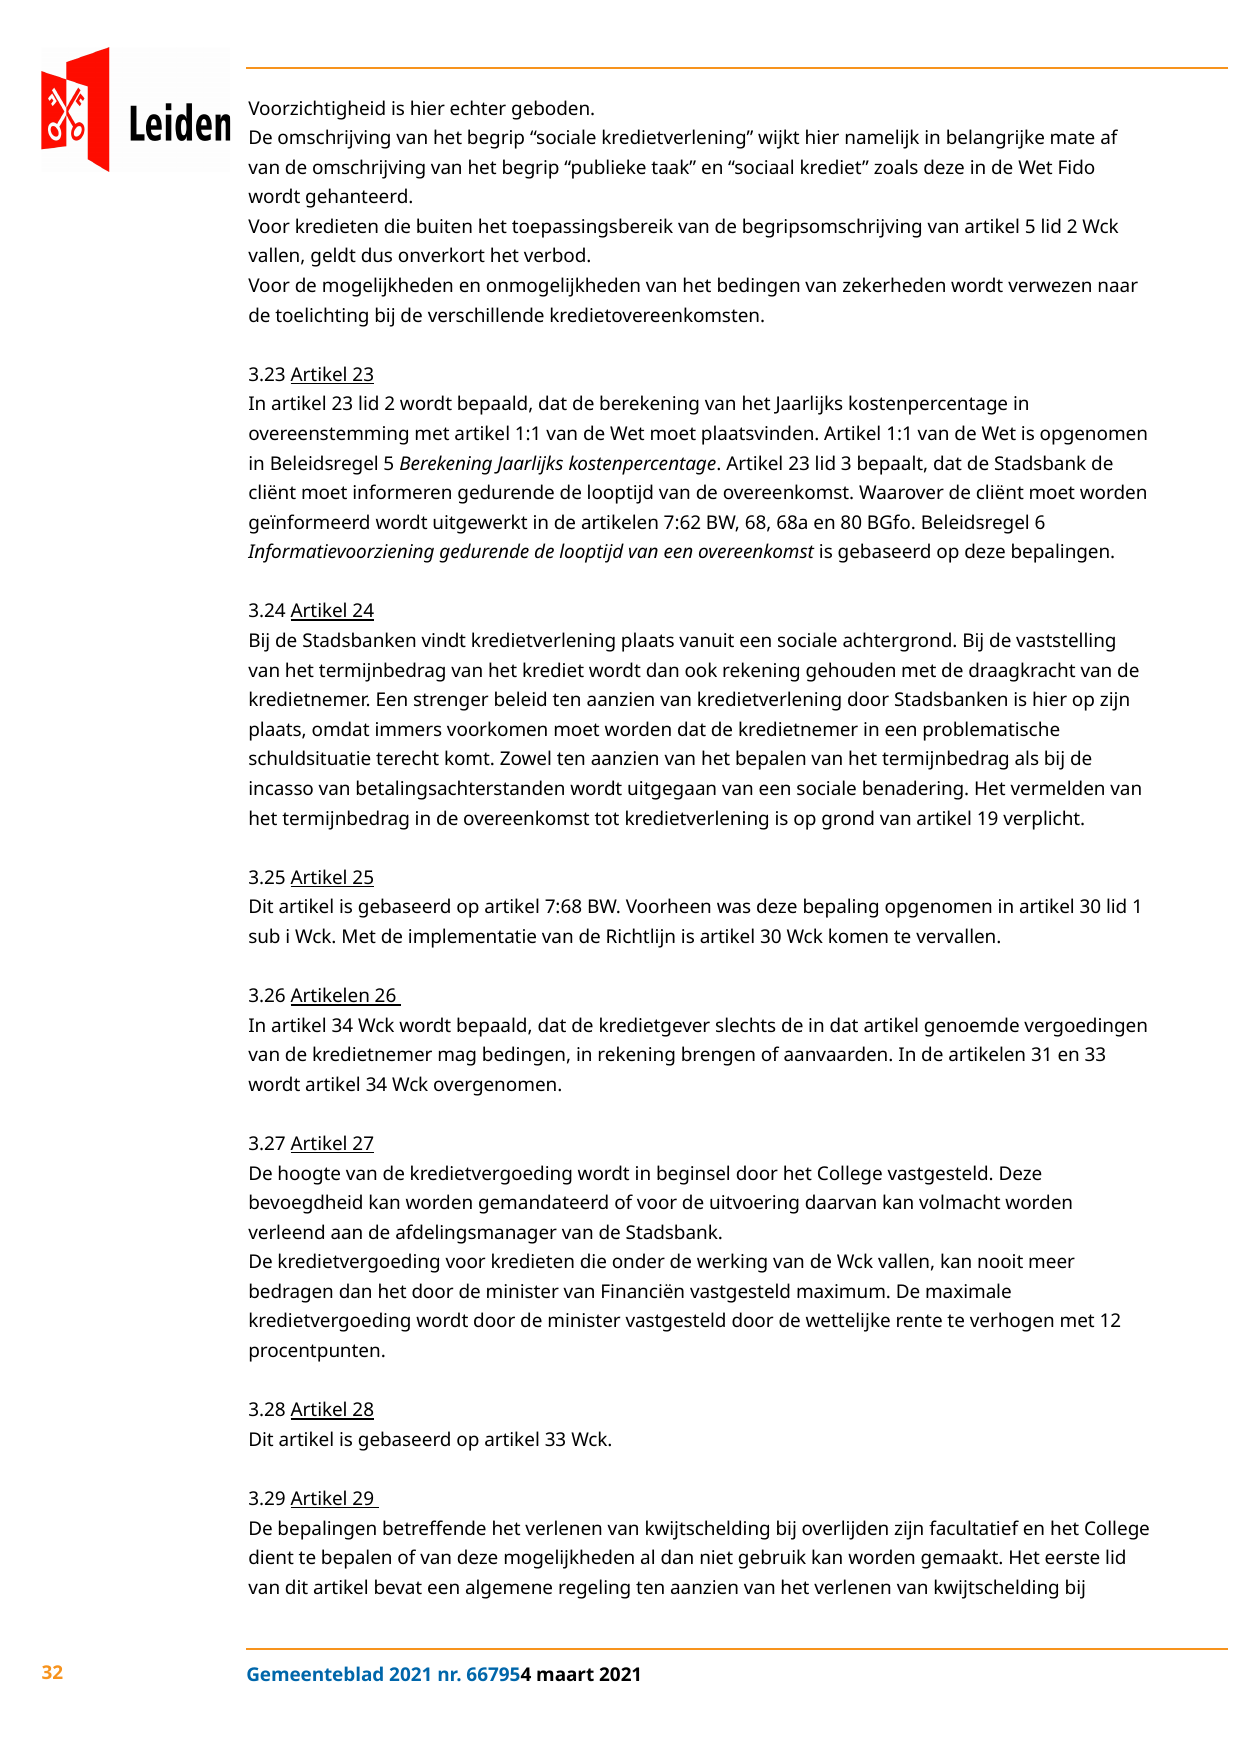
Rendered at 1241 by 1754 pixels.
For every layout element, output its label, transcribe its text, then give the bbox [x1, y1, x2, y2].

text Voor kredieten die buiten het toepassingsbereik van de begripsomschrijving van artikel 5 lid 2 Wck vallen, geldt dus onverkort het verbod. [248, 213, 1152, 268]
text 3.25 Artikel 25 [248, 864, 1152, 890]
text Voorzichtigheid is hier echter geboden. [248, 95, 1152, 121]
picture [41, 47, 231, 172]
text In artikel 23 lid 2 wordt bepaald, dat de berekening van het Jaarlijks kostenpercentage in overeenstemming met artikel 1:1 van de Wet moet plaatsvinden. Artikel 1:1 van de Wet is opgenomen in Beleidsregel 5 Berekening Jaarlijks kostenpercentage. Artikel 23 lid 3 bepaalt, dat de Stadsbank de cliënt moet informeren gedurende de looptijd van de overeenkomst. Waarover de cliënt moet worden geïnformeerd wordt uitgewerkt in de artikelen 7:62 BW, 68, 68a en 80 BGfo. Beleidsregel 6 Informatievoorziening gedurende de looptijd van een overeenkomst is gebaseerd op deze bepalingen. [248, 391, 1152, 564]
text De kredietvergoeding voor kredieten die onder de werking van de Wck vallen, kan nooit meer bedragen dan het door de minister van Financiën vastgesteld maximum. De maximale kredietvergoeding wordt door de minister vastgesteld door de wettelijke rente te verhogen met 12 procentpunten. [248, 1248, 1152, 1363]
text 3.27 Artikel 27 [248, 1130, 1152, 1156]
text De hoogte van de kredietvergoeding wordt in beginsel door het College vastgesteld. Deze bevoegdheid kan worden gemandateerd of voor de uitvoering daarvan kan volmacht worden verleend aan de afdelingsmanager van de Stadsbank. [248, 1160, 1152, 1245]
text In artikel 34 Wck wordt bepaald, dat de kredietgever slechts de in dat artikel genoemde vergoedingen van de kredietnemer mag bedingen, in rekening brengen of aanvaarden. In de artikelen 31 en 33 wordt artikel 34 Wck overgenomen. [248, 1012, 1152, 1097]
text Dit artikel is gebaseerd op artikel 7:68 BW. Voorheen was deze bepaling opgenomen in artikel 30 lid 1 sub i Wck. Met de implementatie van de Richtlijn is artikel 30 Wck komen te vervallen. [248, 893, 1152, 949]
text De omschrijving van het begrip “sociale kredietverlening” wijkt hier namelijk in belangrijke mate af van de omschrijving van het begrip “publieke taak” en “sociaal krediet” zoals deze in de Wet Fido wordt gehanteerd. [248, 124, 1152, 209]
text 3.23 Artikel 23 [248, 361, 1152, 387]
text Voor de mogelijkheden en onmogelijkheden van het bedingen van zekerheden wordt verwezen naar de toelichting bij de verschillende kredietovereenkomsten. [248, 272, 1152, 328]
text 3.29 Artikel 29 [248, 1485, 1152, 1511]
text Dit artikel is gebaseerd op artikel 33 Wck. [248, 1426, 1152, 1452]
text 3.24 Artikel 24 [248, 598, 1152, 623]
text 3.26 Artikelen 26 [248, 982, 1152, 1008]
text Bij de Stadsbanken vindt kredietverlening plaats vanuit een sociale achtergrond. Bij de vaststelling van het termijnbedrag van het krediet wordt dan ook rekening gehouden met de draagkracht van de kredietnemer. Een strenger beleid ten aanzien van kredietverlening door Stadsbanken is hier op zijn plaats, omdat immers voorkomen moet worden dat de kredietnemer in een problematische schuldsituatie terecht komt. Zowel ten aanzien van het bepalen van het termijnbedrag als bij de incasso van betalingsachterstanden wordt uitgegaan van een sociale benadering. Het vermelden van het termijnbedrag in de overeenkomst tot kredietverlening is op grond van artikel 19 verplicht. [248, 627, 1152, 831]
text 3.28 Artikel 28 [248, 1396, 1152, 1422]
text De bepalingen betreffende het verlenen van kwijtschelding bij overlijden zijn facultatief en het College dient te bepalen of van deze mogelijkheden al dan niet gebruik kan worden gemaakt. Het eerste lid van dit artikel bevat een algemene regeling ten aanzien van het verlenen van kwijtschelding bij [248, 1515, 1152, 1600]
